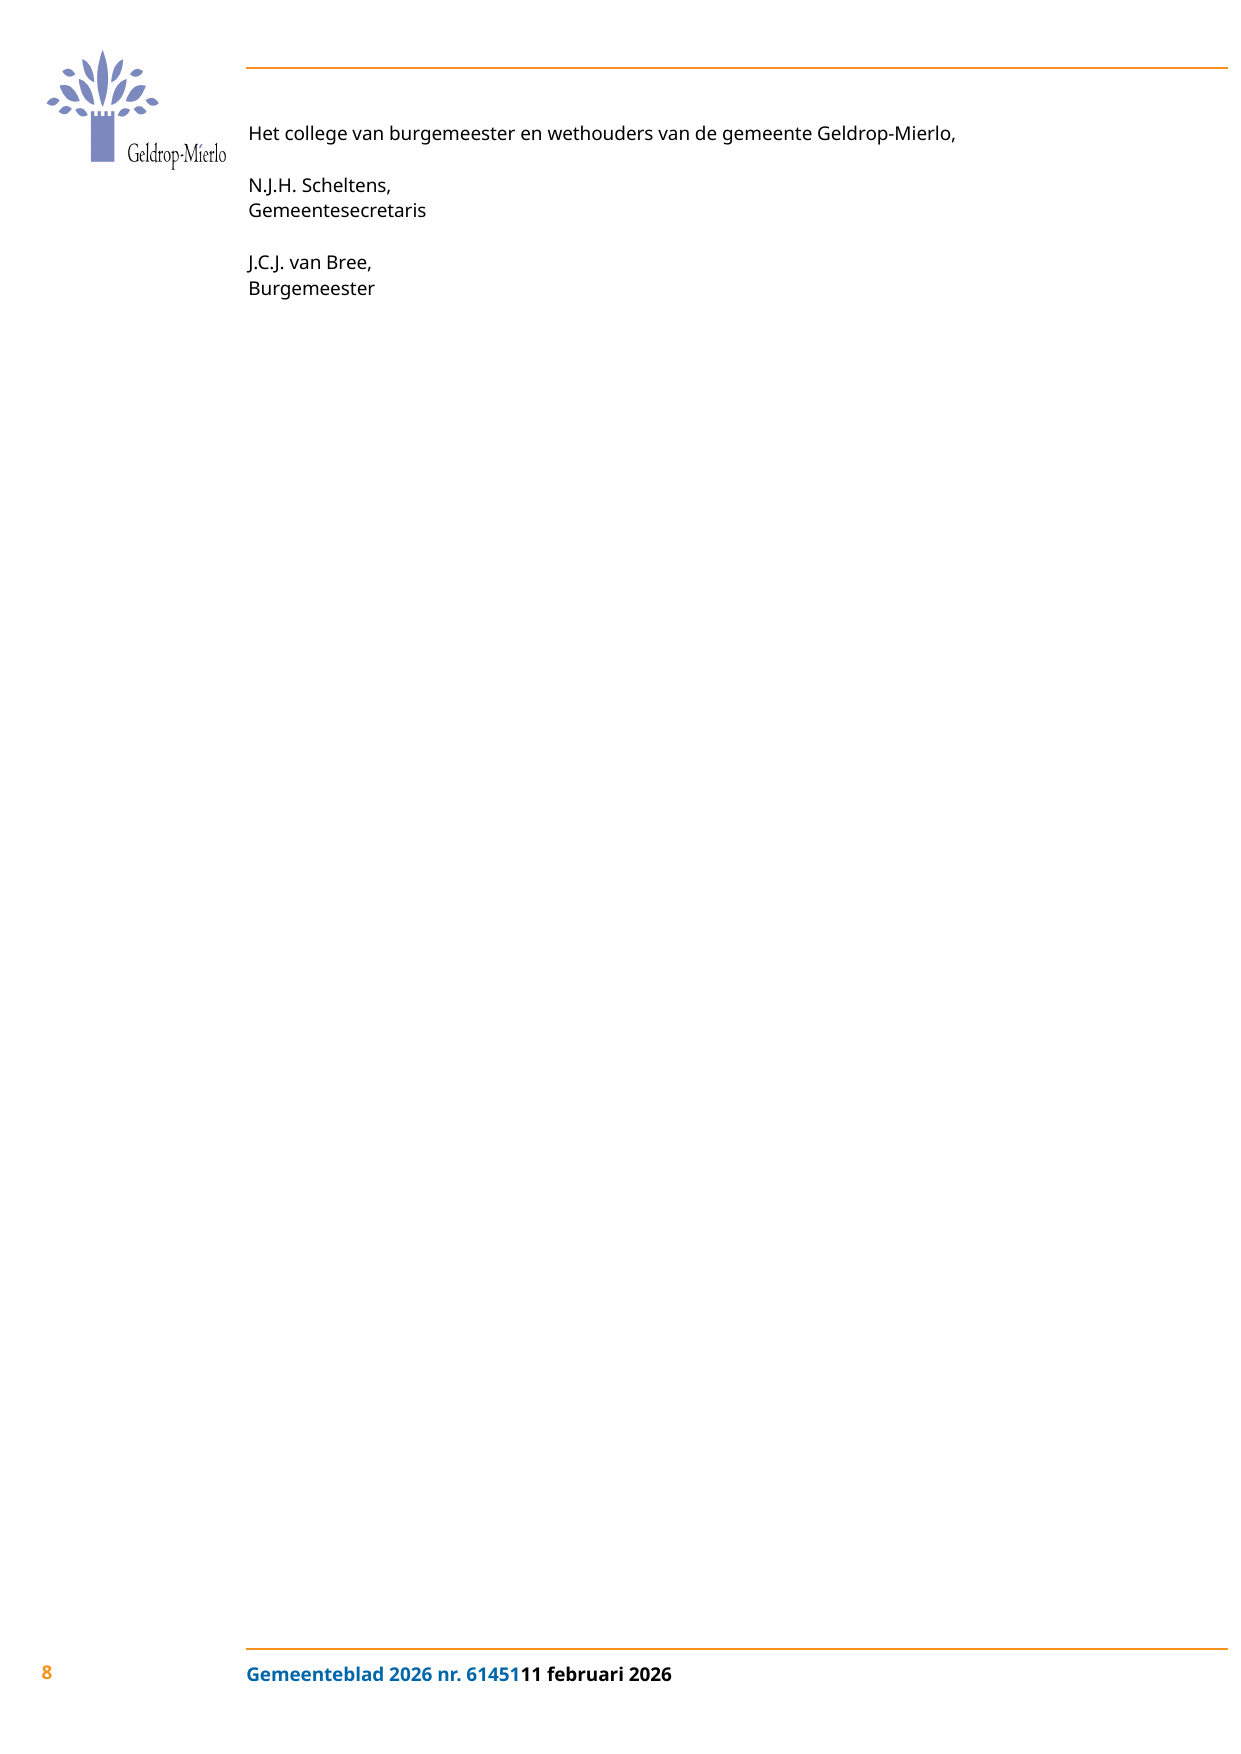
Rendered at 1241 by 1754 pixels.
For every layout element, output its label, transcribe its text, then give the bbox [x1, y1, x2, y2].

picture [41, 47, 231, 172]
text Gemeentesecretaris [248, 198, 1152, 223]
text J.C.J. van Bree, [248, 249, 1152, 275]
text Het college van burgemeester en wethouders van de gemeente Geldrop-Mierlo, [248, 121, 1152, 146]
text N.J.H. Scheltens, [248, 172, 1152, 198]
text Burgemeester [248, 275, 1152, 301]
